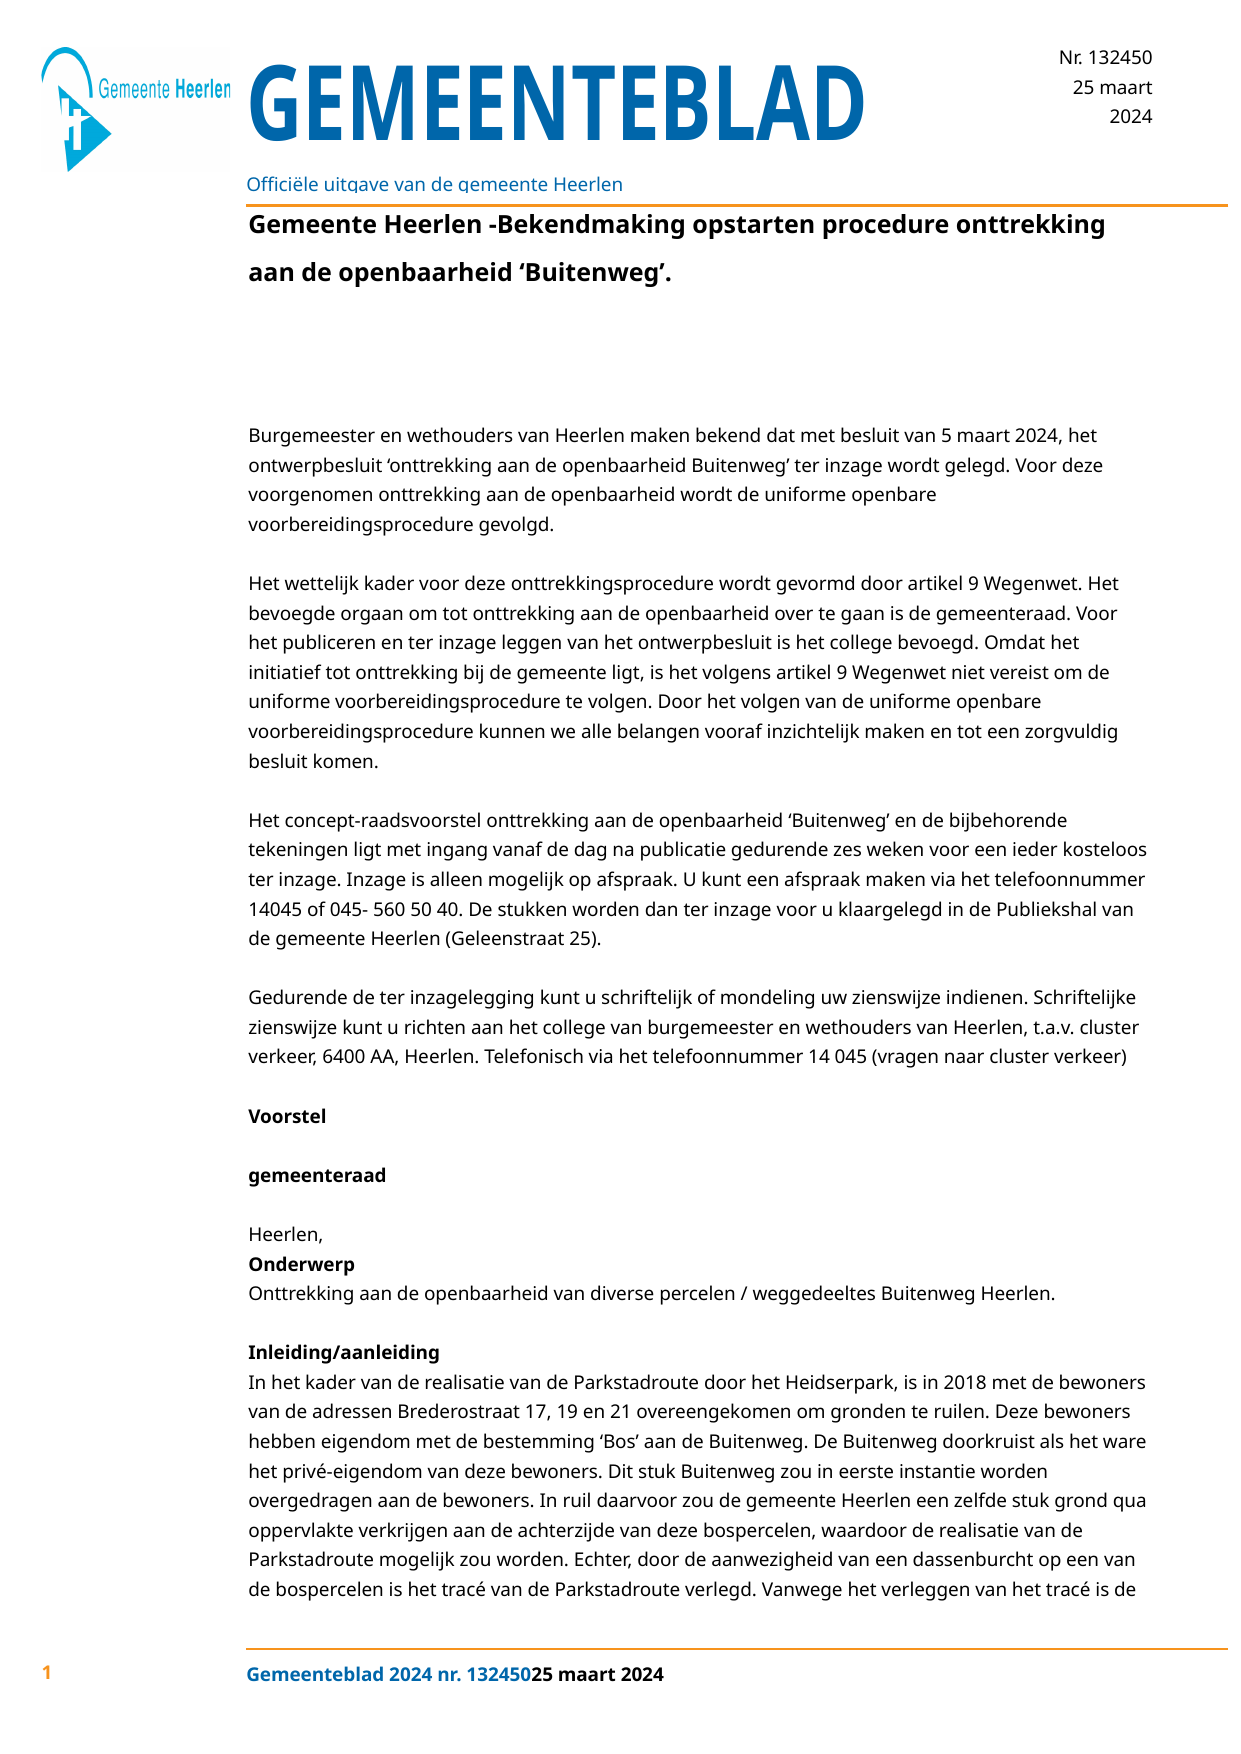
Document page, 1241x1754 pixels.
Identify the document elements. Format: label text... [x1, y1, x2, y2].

picture [41, 47, 231, 172]
text Het wettelijk kader voor deze onttrekkingsprocedure wordt gevormd door artikel 9 Wegenwet. Het bevoegde orgaan om tot onttrekking aan de openbaarheid over te gaan is de gemeenteraad. Voor het publiceren en ter inzage leggen van het ontwerpbesluit is het college bevoegd. Omdat het initiatief tot onttrekking bij de gemeente ligt, is het volgens artikel 9 Wegenwet niet vereist om de uniforme voorbereidingsprocedure te volgen. Door het volgen van de uniforme openbare voorbereidingsprocedure kunnen we alle belangen vooraf inzichtelijk maken en tot een zorgvuldig besluit komen. [248, 570, 1152, 774]
picture [41, 47, 59, 70]
text Onttrekking aan de openbaarheid van diverse percelen / weggedeeltes Buitenweg Heerlen. [248, 1280, 1152, 1306]
text Gedurende de ter inzagelegging kunt u schriftelijk of mondeling uw zienswijze indienen. Schriftelijke zienswijze kunt u richten aan het college van burgemeester en wethouders van Heerlen, t.a.v. cluster verkeer, 6400 AA, Heerlen. Telefonisch via het telefoonnummer 14 045 (vragen naar cluster verkeer) [248, 984, 1152, 1069]
text Heerlen, [248, 1221, 1152, 1247]
text In het kader van de realisatie van de Parkstadroute door het Heidserpark, is in 2018 met de bewoners van de adressen Brederostraat 17, 19 en 21 overeengekomen om gronden te ruilen. Deze bewoners hebben eigendom met de bestemming ‘Bos’ aan de Buitenweg. De Buitenweg doorkruist als het ware het privé-eigendom van deze bewoners. Dit stuk Buitenweg zou in eerste instantie worden overgedragen aan de bewoners. In ruil daarvoor zou de gemeente Heerlen een zelfde stuk grond qua oppervlakte verkrijgen aan de achterzijde van deze bospercelen, waardoor de realisatie van de Parkstadroute mogelijk zou worden. Echter, door de aanwezigheid van een dassenburcht op een van de bospercelen is het tracé van de Parkstadroute verlegd. Vanwege het verleggen van het tracé is de [248, 1369, 1152, 1602]
text gemeenteraad [248, 1162, 1152, 1188]
text Het concept-raadsvoorstel onttrekking aan de openbaarheid ‘Buitenweg’ en de bijbehorende tekeningen ligt met ingang vanaf de dag na publicatie gedurende zes weken voor een ieder kosteloos ter inzage. Inzage is alleen mogelijk op afspraak. U kunt een afspraak maken via het telefoonnummer 14045 of 045- 560 50 40. De stukken worden dan ter inzage voor u klaargelegd in de Publiekshal van de gemeente Heerlen (Geleenstraat 25). [248, 807, 1152, 951]
text Voorstel [248, 1103, 1152, 1129]
text Onderwerp [248, 1251, 1152, 1277]
text Inleiding/aanleiding [248, 1339, 1152, 1365]
text Gemeente Heerlen -Bekendmaking opstarten procedure onttrekking aan de openbaarheid ‘Buitenweg’. [248, 207, 1152, 288]
text Burgemeester en wethouders van Heerlen maken bekend dat met besluit van 5 maart 2024, het ontwerpbesluit ‘onttrekking aan de openbaarheid Buitenweg’ ter inzage wordt gelegd. Voor deze voorgenomen onttrekking aan de openbaarheid wordt de uniforme openbare voorbereidingsprocedure gevolgd. [248, 422, 1152, 537]
